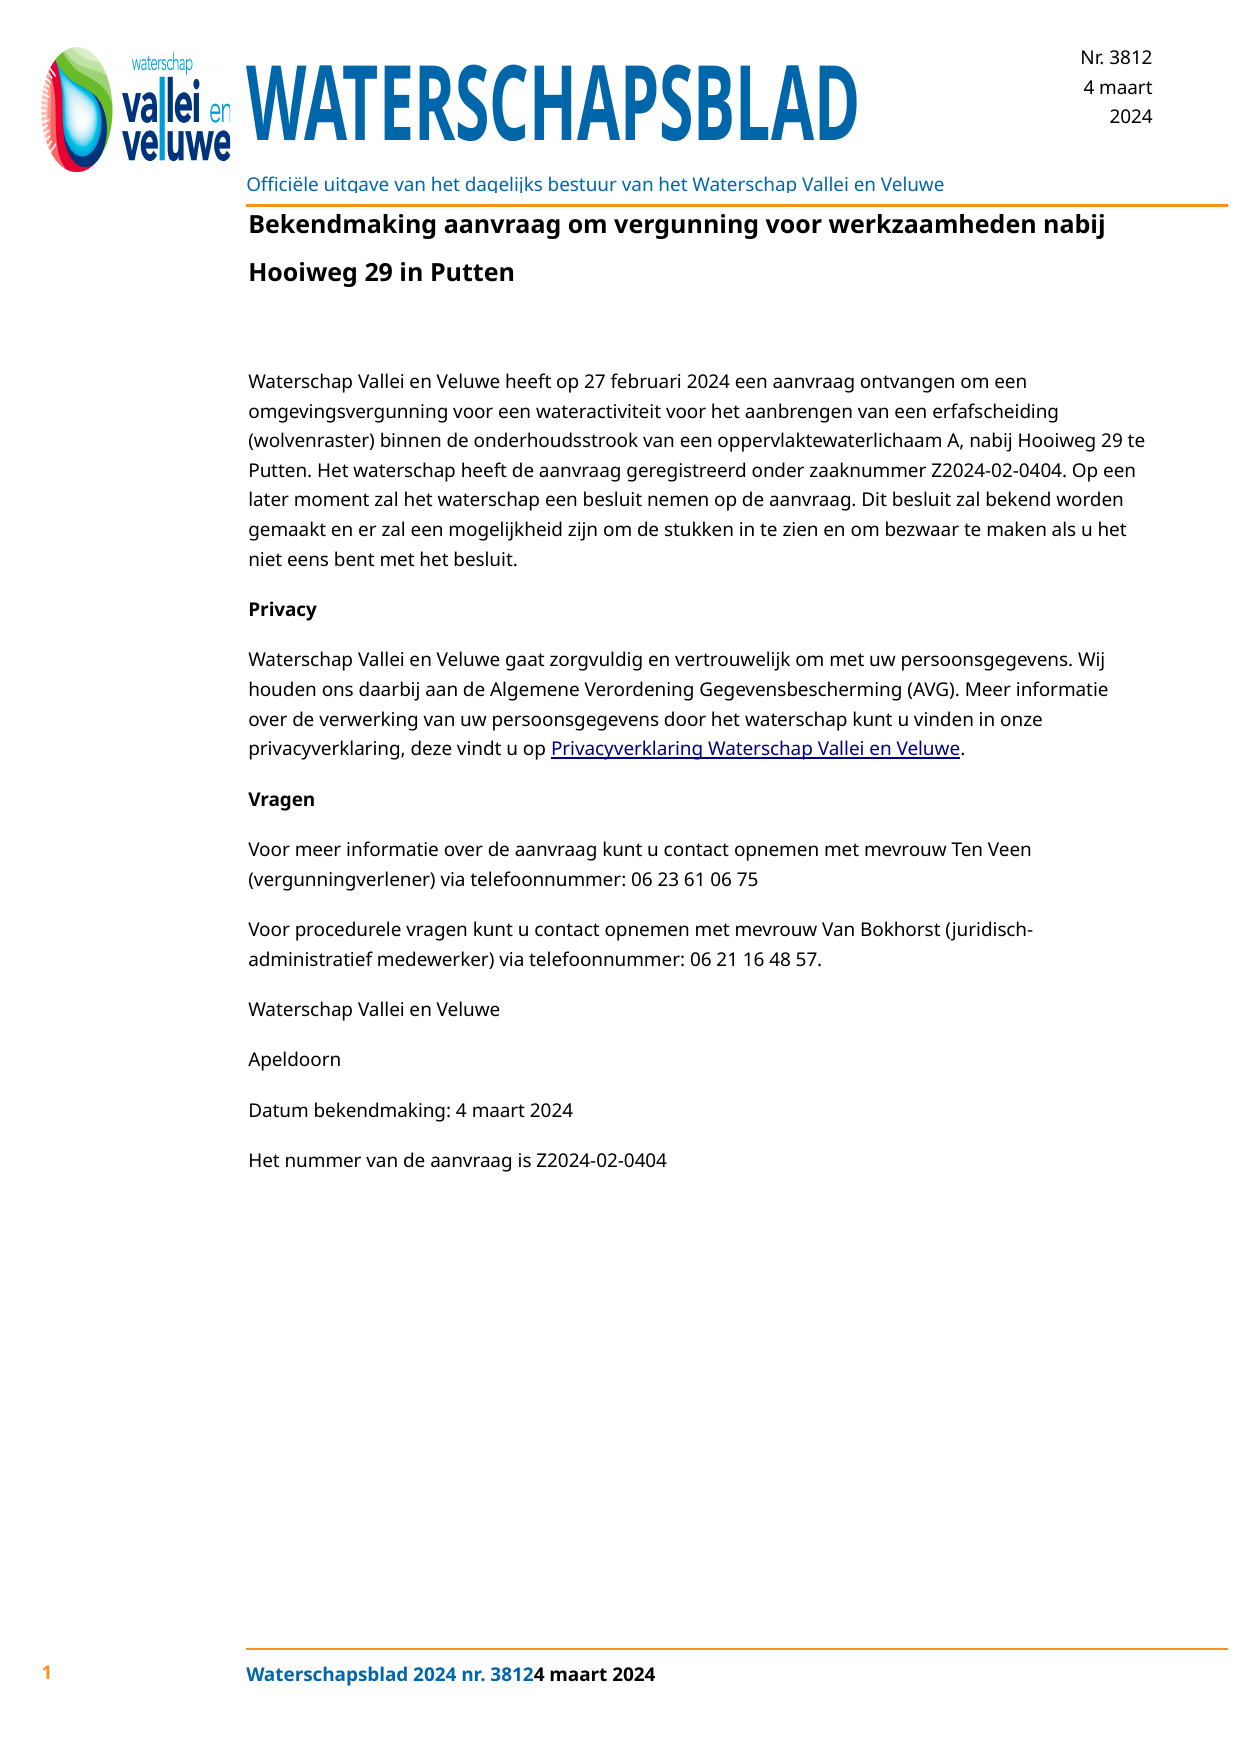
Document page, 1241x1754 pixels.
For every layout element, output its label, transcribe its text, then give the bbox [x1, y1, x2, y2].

picture [41, 47, 231, 172]
text Voor meer informatie over de aanvraag kunt u contact opnemen met mevrouw Ten Veen (vergunningverlener) via telefoonnummer: 06 23 61 06 75 [248, 836, 1152, 892]
text Datum bekendmaking: 4 maart 2024 [248, 1097, 1152, 1123]
text Het nummer van de aanvraag is Z2024-02-0404 [248, 1147, 1152, 1173]
text Bekendmaking aanvraag om vergunning voor werkzaamheden nabij Hooiweg 29 in Putten [248, 207, 1152, 288]
text Waterschap Vallei en Veluwe [248, 996, 1152, 1022]
text Waterschap Vallei en Veluwe gaat zorgvuldig en vertrouwelijk om met uw persoonsgegevens. Wij houden ons daarbij aan de Algemene Verordening Gegevensbescherming (AVG). Meer informatie over de verwerking van uw persoonsgegevens door het waterschap kunt u vinden in onze privacyverklaring, deze vindt u op Privacyverklaring Waterschap Vallei en Veluwe. [248, 647, 1152, 761]
text Vragen [248, 786, 1152, 812]
text Privacy [248, 596, 1152, 622]
text Waterschap Vallei en Veluwe heeft op 27 februari 2024 een aanvraag ontvangen om een omgevingsvergunning voor een wateractiviteit voor het aanbrengen van een erfafscheiding (wolvenraster) binnen de onderhoudsstrook van een oppervlaktewaterlichaam A, nabij Hooiweg 29 te Putten. Het waterschap heeft de aanvraag geregistreerd onder zaaknummer Z2024-02-0404. Op een later moment zal het waterschap een besluit nemen op de aanvraag. Dit besluit zal bekend worden gemaakt en er zal een mogelijkheid zijn om de stukken in te zien en om bezwaar te maken als u het niet eens bent met het besluit. [248, 368, 1152, 572]
text Apeldoorn [248, 1047, 1152, 1072]
text Voor procedurele vragen kunt u contact opnemen met mevrouw Van Bokhorst (juridisch-administratief medewerker) via telefoonnummer: 06 21 16 48 57. [248, 916, 1152, 972]
